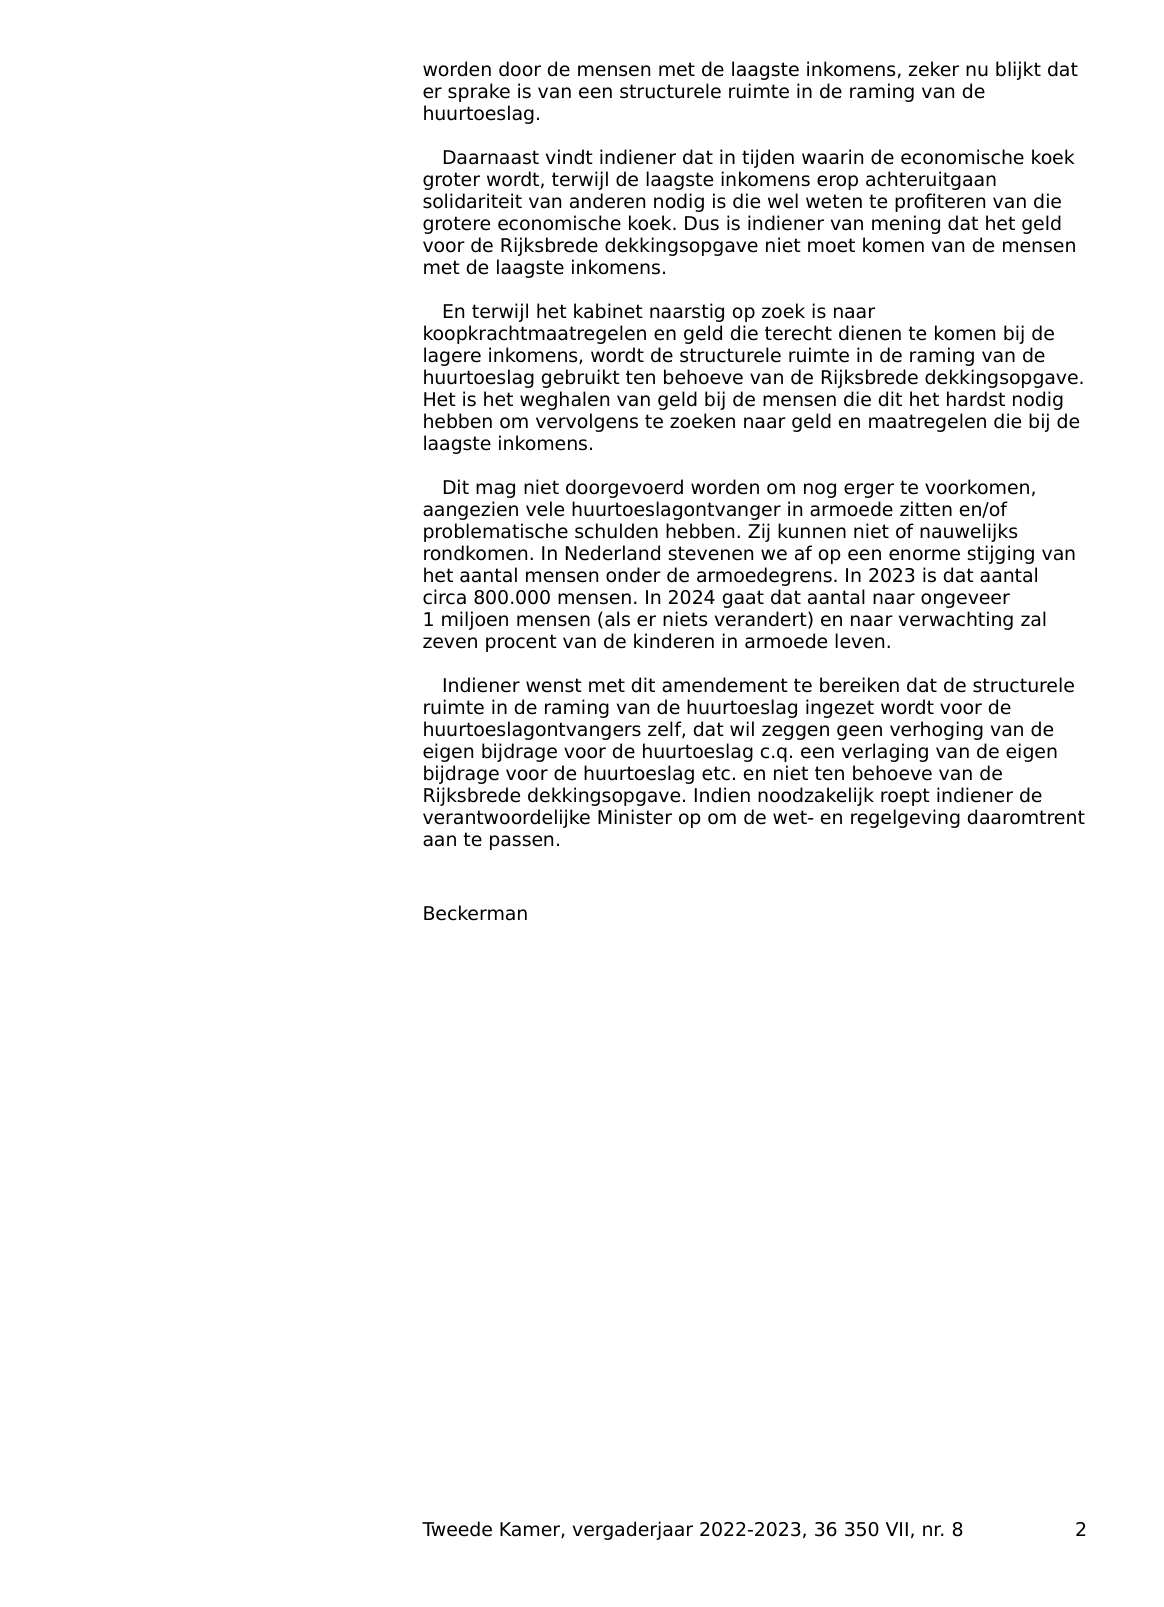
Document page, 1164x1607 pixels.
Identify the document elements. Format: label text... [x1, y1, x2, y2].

text Daarnaast vindt indiener dat in tijden waarin de economische koek groter wordt, terwijl de laagste inkomens erop achteruitgaan solidariteit van anderen nodig is die wel weten te profiteren van die grotere economische koek. Dus is indiener van mening dat het geld voor de Rijksbrede dekkingsopgave niet moet komen van de mensen met de laagste inkomens. [422, 147, 1087, 279]
text Dit mag niet doorgevoerd worden om nog erger te voorkomen, aangezien vele huurtoeslagontvanger in armoede zitten en/of problematische schulden hebben. Zij kunnen niet of nauwelijks rondkomen. In Nederland stevenen we af op een enorme stijging van het aantal mensen onder de armoedegrens. In 2023 is dat aantal circa 800.000 mensen. In 2024 gaat dat aantal naar ongeveer 1 miljoen mensen (als er niets verandert) en naar verwachting zal zeven procent van de kinderen in armoede leven. [422, 477, 1087, 653]
text En terwijl het kabinet naarstig op zoek is naar koopkrachtmaatregelen en geld die terecht dienen te komen bij de lagere inkomens, wordt de structurele ruimte in de raming van de huurtoeslag gebruikt ten behoeve van de Rijksbrede dekkingsopgave. Het is het weghalen van geld bij de mensen die dit het hardst nodig hebben om vervolgens te zoeken naar geld en maatregelen die bij de laagste inkomens. [422, 301, 1087, 455]
text worden door de mensen met de laagste inkomens, zeker nu blijkt dat er sprake is van een structurele ruimte in de raming van de huurtoeslag. [422, 59, 1087, 125]
text Indiener wenst met dit amendement te bereiken dat de structurele ruimte in de raming van de huurtoeslag ingezet wordt voor de huurtoeslagontvangers zelf, dat wil zeggen geen verhoging van de eigen bijdrage voor de huurtoeslag c.q. een verlaging van de eigen bijdrage voor de huurtoeslag etc. en niet ten behoeve van de Rijksbrede dekkingsopgave. Indien noodzakelijk roept indiener de verantwoordelijke Minister op om de wet- en regelgeving daaromtrent aan te passen. [422, 675, 1087, 851]
text Beckerman [422, 881, 1087, 925]
